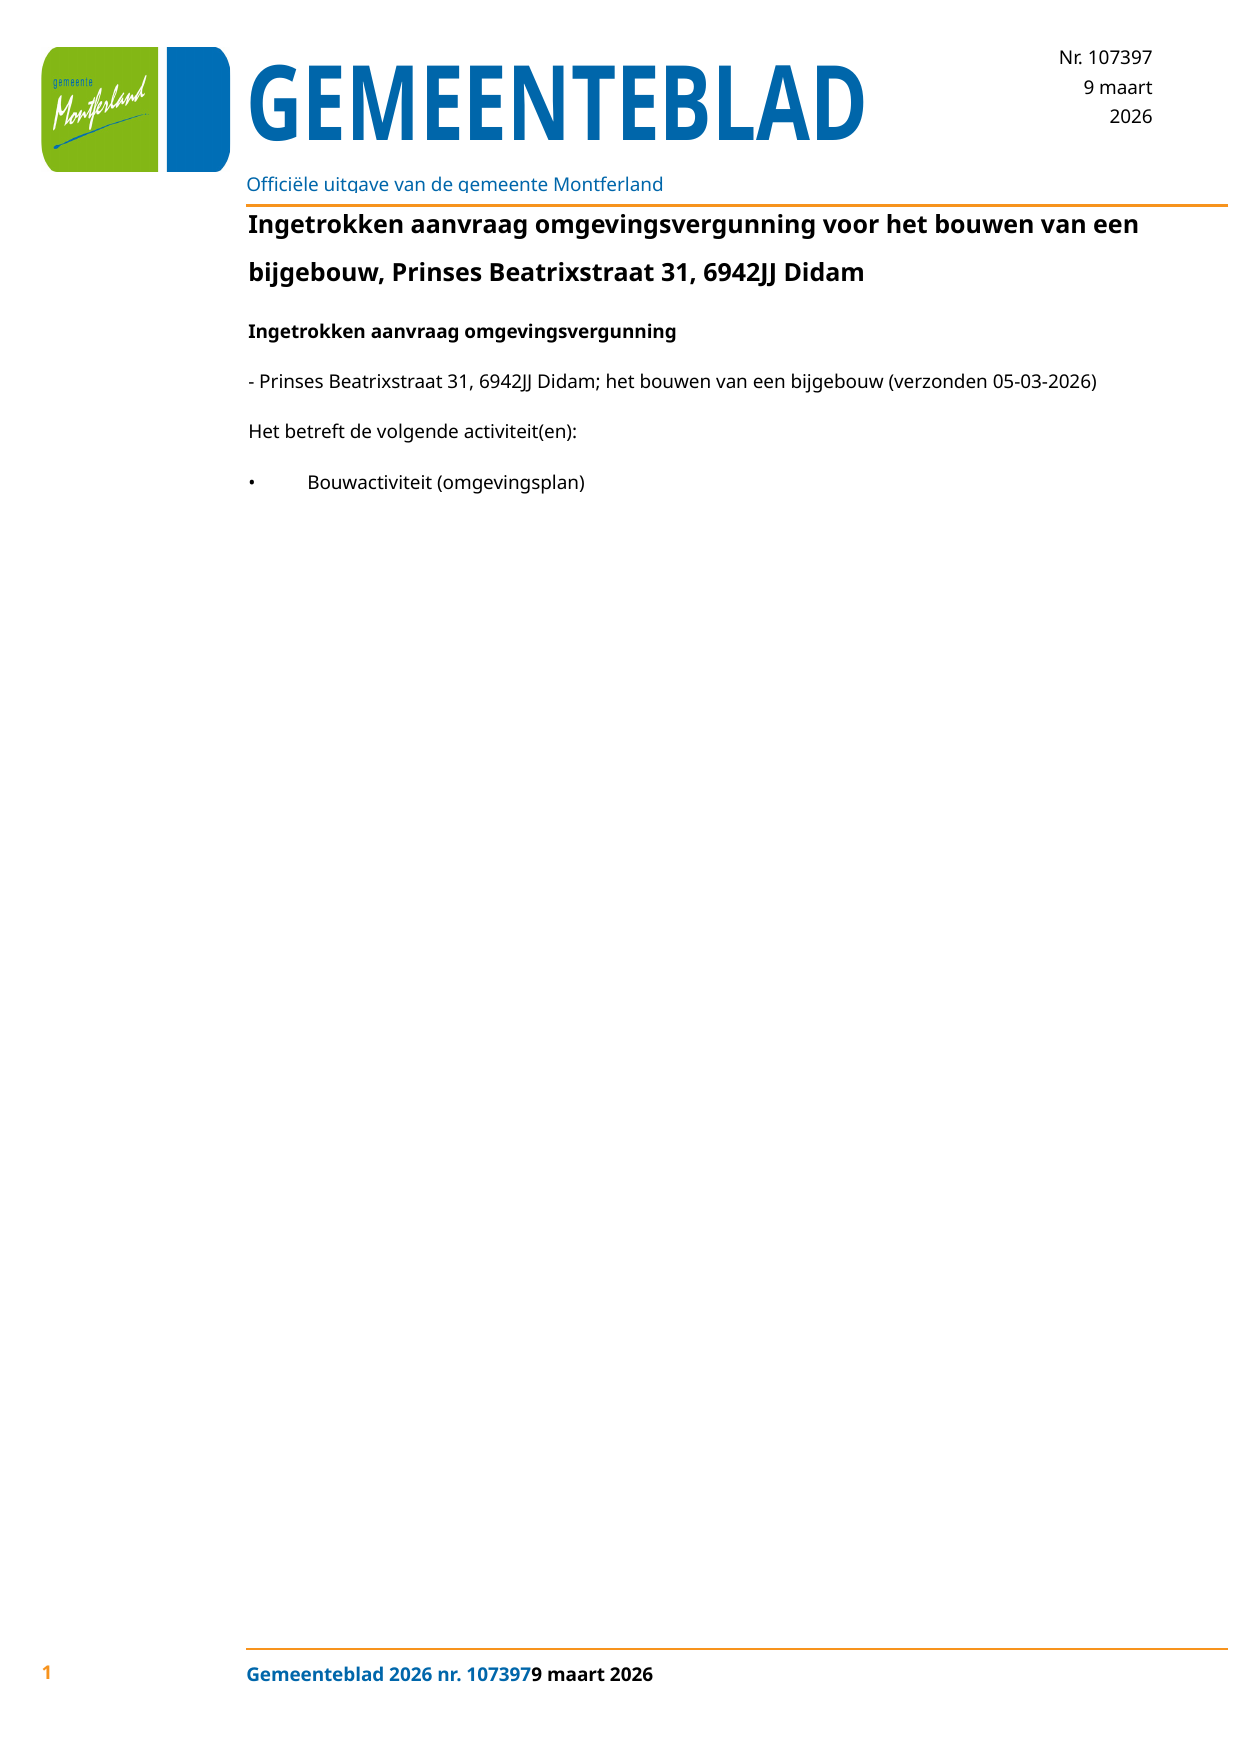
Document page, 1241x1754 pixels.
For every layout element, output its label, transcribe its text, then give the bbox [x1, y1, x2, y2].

list Bouwactiviteit (omgevingsplan) [248, 469, 1152, 495]
text Ingetrokken aanvraag omgevingsvergunning [248, 318, 1152, 344]
picture [41, 47, 231, 172]
text Ingetrokken aanvraag omgevingsvergunning voor het bouwen van een bijgebouw, Prinses Beatrixstraat 31, 6942JJ Didam [248, 207, 1152, 288]
text Het betreft de volgende activiteit(en): [248, 419, 1152, 444]
text - Prinses Beatrixstraat 31, 6942JJ Didam; het bouwen van een bijgebouw (verzonden 05-03-2026) [248, 368, 1152, 394]
